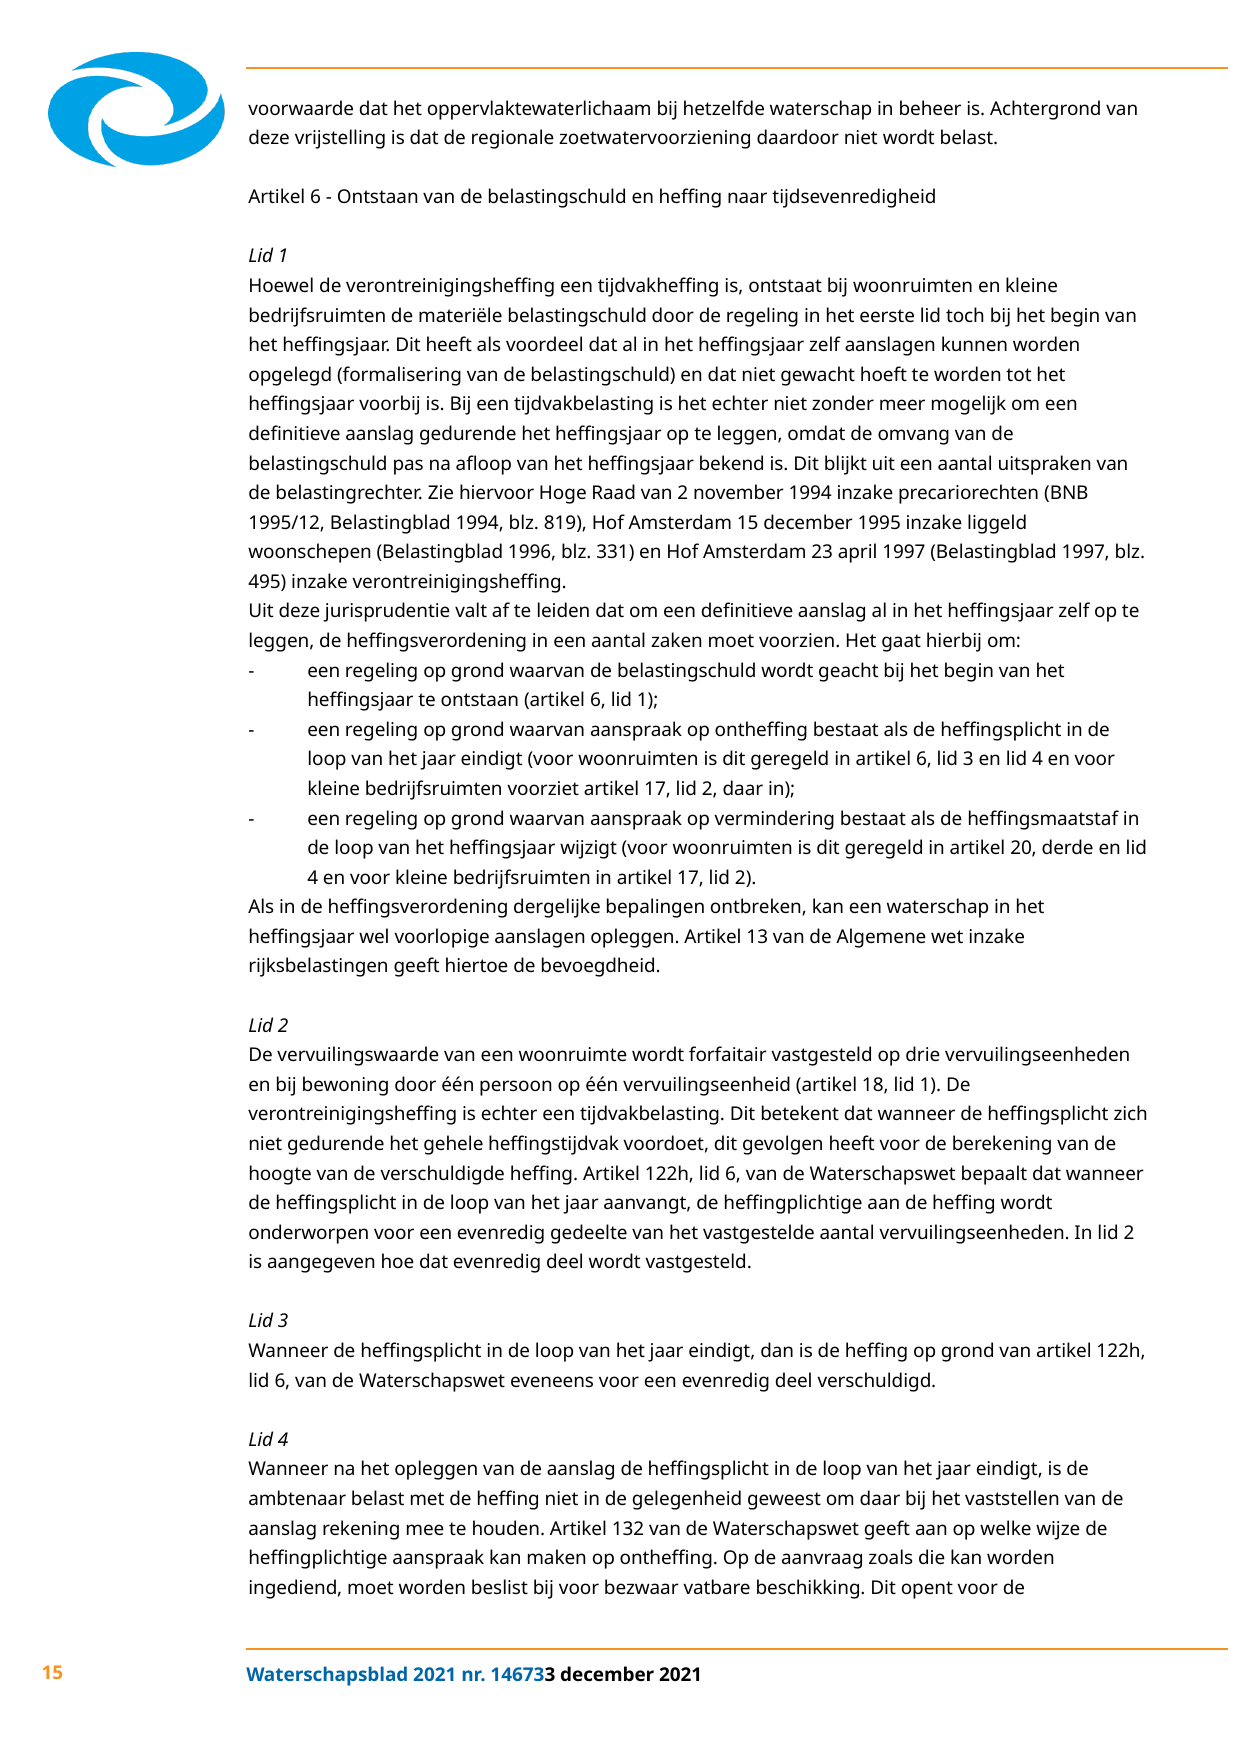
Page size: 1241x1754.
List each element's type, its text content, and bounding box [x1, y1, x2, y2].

text De vervuilingswaarde van een woonruimte wordt forfaitair vastgesteld op drie vervuilingseenheden en bij bewoning door één persoon op één vervuilingseenheid (artikel 18, lid 1). De verontreinigingsheffing is echter een tijdvakbelasting. Dit betekent dat wanneer de heffingsplicht zich niet gedurende het gehele heffingstijdvak voordoet, dit gevolgen heeft voor de berekening van de hoogte van de verschuldigde heffing. Artikel 122h, lid 6, van de Waterschapswet bepaalt dat wanneer de heffingsplicht in de loop van het jaar aanvangt, de heffingplichtige aan de heffing wordt onderworpen voor een evenredig gedeelte van het vastgestelde aantal vervuilingseenheden. In lid 2 is aangegeven hoe dat evenredig deel wordt vastgesteld. [248, 1041, 1152, 1274]
list een regeling op grond waarvan aanspraak op vermindering bestaat als de heffingsmaatstaf in de loop van het heffingsjaar wijzigt (voor woonruimten is dit geregeld in artikel 20, derde en lid 4 en voor kleine bedrijfsruimten in artikel 17, lid 2). [248, 805, 1152, 890]
text Lid 3 [248, 1308, 1152, 1333]
text Lid 1 [248, 243, 1152, 268]
text Lid 4 [248, 1426, 1152, 1452]
text Uit deze jurisprudentie valt af te leiden dat om een definitieve aanslag al in het heffingsjaar zelf op te leggen, de heffingsverordening in een aantal zaken moet voorzien. Het gaat hierbij om: [248, 598, 1152, 653]
list een regeling op grond waarvan de belastingschuld wordt geacht bij het begin van het heffingsjaar te ontstaan (artikel 6, lid 1); [248, 657, 1152, 712]
text Artikel 6 - Ontstaan van de belastingschuld en heffing naar tijdsevenredigheid [248, 183, 1152, 209]
text Wanneer de heffingsplicht in de loop van het jaar eindigt, dan is de heffing op grond van artikel 122h, lid 6, van de Waterschapswet eveneens voor een evenredig deel verschuldigd. [248, 1337, 1152, 1393]
list een regeling op grond waarvan aanspraak op ontheffing bestaat als de heffingsplicht in de loop van het jaar eindigt (voor woonruimten is dit geregeld in artikel 6, lid 3 en lid 4 en voor kleine bedrijfsruimten voorziet artikel 17, lid 2, daar in); [248, 716, 1152, 801]
text Wanneer na het opleggen van de aanslag de heffingsplicht in de loop van het jaar eindigt, is de ambtenaar belast met de heffing niet in de gelegenheid geweest om daar bij het vaststellen van de aanslag rekening mee te houden. Artikel 132 van de Waterschapswet geeft aan op welke wijze de heffingplichtige aanspraak kan maken op ontheffing. Op de aanvraag zoals die kan worden ingediend, moet worden beslist bij voor bezwaar vatbare beschikking. Dit opent voor de [248, 1456, 1152, 1600]
text Hoewel de verontreinigingsheffing een tijdvakheffing is, ontstaat bij woonruimten en kleine bedrijfsruimten de materiële belastingschuld door de regeling in het eerste lid toch bij het begin van het heffingsjaar. Dit heeft als voordeel dat al in het heffingsjaar zelf aanslagen kunnen worden opgelegd (formalisering van de belastingschuld) en dat niet gewacht hoeft te worden tot het heffingsjaar voorbij is. Bij een tijdvakbelasting is het echter niet zonder meer mogelijk om een definitieve aanslag gedurende het heffingsjaar op te leggen, omdat de omvang van de belastingschuld pas na afloop van het heffingsjaar bekend is. Dit blijkt uit een aantal uitspraken van de belastingrechter. Zie hiervoor Hoge Raad van 2 november 1994 inzake precariorechten (BNB 1995/12, Belastingblad 1994, blz. 819), Hof Amsterdam 15 december 1995 inzake liggeld woonschepen (Belastingblad 1996, blz. 331) en Hof Amsterdam 23 april 1997 (Belastingblad 1997, blz. 495) inzake verontreinigingsheffing. [248, 272, 1152, 594]
text voorwaarde dat het oppervlaktewaterlichaam bij hetzelfde waterschap in beheer is. Achtergrond van deze vrijstelling is dat de regionale zoetwatervoorziening daardoor niet wordt belast. [248, 95, 1152, 150]
picture [41, 47, 231, 172]
text Als in de heffingsverordening dergelijke bepalingen ontbreken, kan een waterschap in het heffingsjaar wel voorlopige aanslagen opleggen. Artikel 13 van de Algemene wet inzake rijksbelastingen geeft hiertoe de bevoegdheid. [248, 893, 1152, 978]
text Lid 2 [248, 1012, 1152, 1038]
